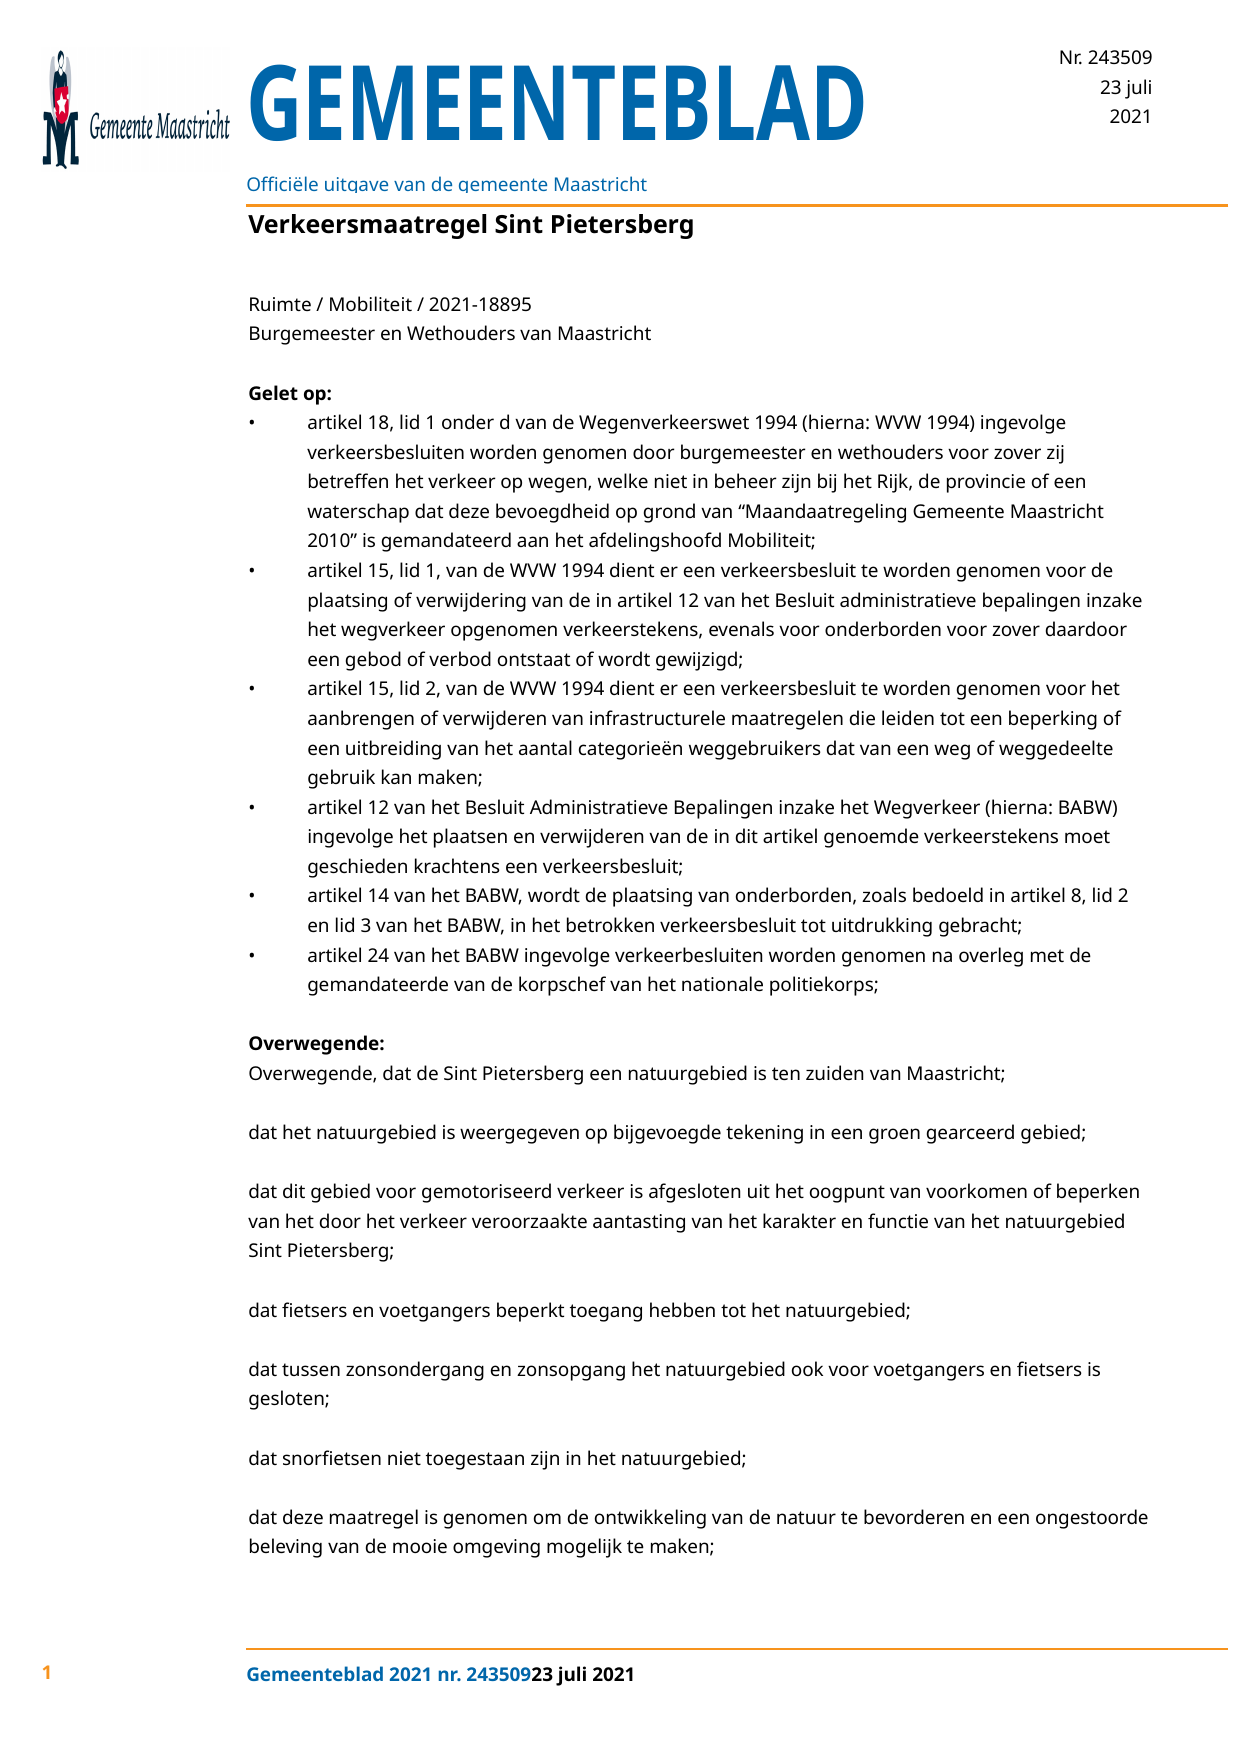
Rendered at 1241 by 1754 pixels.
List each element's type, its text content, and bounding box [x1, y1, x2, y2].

text Overwegende, dat de Sint Pietersberg een natuurgebied is ten zuiden van Maastricht; [248, 1060, 1152, 1086]
text Burgemeester en Wethouders van Maastricht [248, 321, 1152, 346]
text Ruimte / Mobiliteit / 2021-18895 [248, 291, 1152, 317]
text dat fietsers en voetgangers beperkt toegang hebben tot het natuurgebied; [248, 1297, 1152, 1323]
list artikel 15, lid 2, van de WVW 1994 dient er een verkeersbesluit te worden genomen voor het aanbrengen of verwijderen van infrastructurele maatregelen die leiden tot een beperking of een uitbreiding van het aantal categorieën weggebruikers dat van een weg of weggedeelte gebruik kan maken; [248, 676, 1152, 790]
text dat deze maatregel is genomen om de ontwikkeling van de natuur te bevorderen en een ongestoorde beleving van de mooie omgeving mogelijk te maken; [248, 1504, 1152, 1559]
text Overwegende: [248, 1031, 1152, 1056]
picture [41, 47, 231, 172]
text dat snorfietsen niet toegestaan zijn in het natuurgebied; [248, 1445, 1152, 1471]
list artikel 12 van het Besluit Administratieve Bepalingen inzake het Wegverkeer (hierna: BABW) ingevolge het plaatsen en verwijderen van de in dit artikel genoemde verkeerstekens moet geschieden krachtens een verkeersbesluit; [248, 794, 1152, 879]
list artikel 18, lid 1 onder d van de Wegenverkeerswet 1994 (hierna: WVW 1994) ingevolge verkeersbesluiten worden genomen door burgemeester en wethouders voor zover zij betreffen het verkeer op wegen, welke niet in beheer zijn bij het Rijk, de provincie of een waterschap dat deze bevoegdheid op grond van “Maandaatregeling Gemeente Maastricht 2010” is gemandateerd aan het afdelingshoofd Mobiliteit; [248, 409, 1152, 553]
list artikel 15, lid 1, van de WVW 1994 dient er een verkeersbesluit te worden genomen voor de plaatsing of verwijdering van de in artikel 12 van het Besluit administratieve bepalingen inzake het wegverkeer opgenomen verkeerstekens, evenals voor onderborden voor zover daardoor een gebod of verbod ontstaat of wordt gewijzigd; [248, 557, 1152, 672]
text dat het natuurgebied is weergegeven op bijgevoegde tekening in een groen gearceerd gebied; [248, 1119, 1152, 1145]
text dat tussen zonsondergang en zonsopgang het natuurgebied ook voor voetgangers en fietsers is gesloten; [248, 1356, 1152, 1411]
text Verkeersmaatregel Sint Pietersberg [248, 207, 1152, 241]
list artikel 14 van het BABW, wordt de plaatsing van onderborden, zoals bedoeld in artikel 8, lid 2 en lid 3 van het BABW, in het betrokken verkeersbesluit tot uitdrukking gebracht; [248, 883, 1152, 938]
list artikel 24 van het BABW ingevolge verkeerbesluiten worden genomen na overleg met de gemandateerde van de korpschef van het nationale politiekorps; [248, 942, 1152, 997]
text Gelet op: [248, 380, 1152, 406]
text dat dit gebied voor gemotoriseerd verkeer is afgesloten uit het oogpunt van voorkomen of beperken van het door het verkeer veroorzaakte aantasting van het karakter en functie van het natuurgebied Sint Pietersberg; [248, 1178, 1152, 1263]
